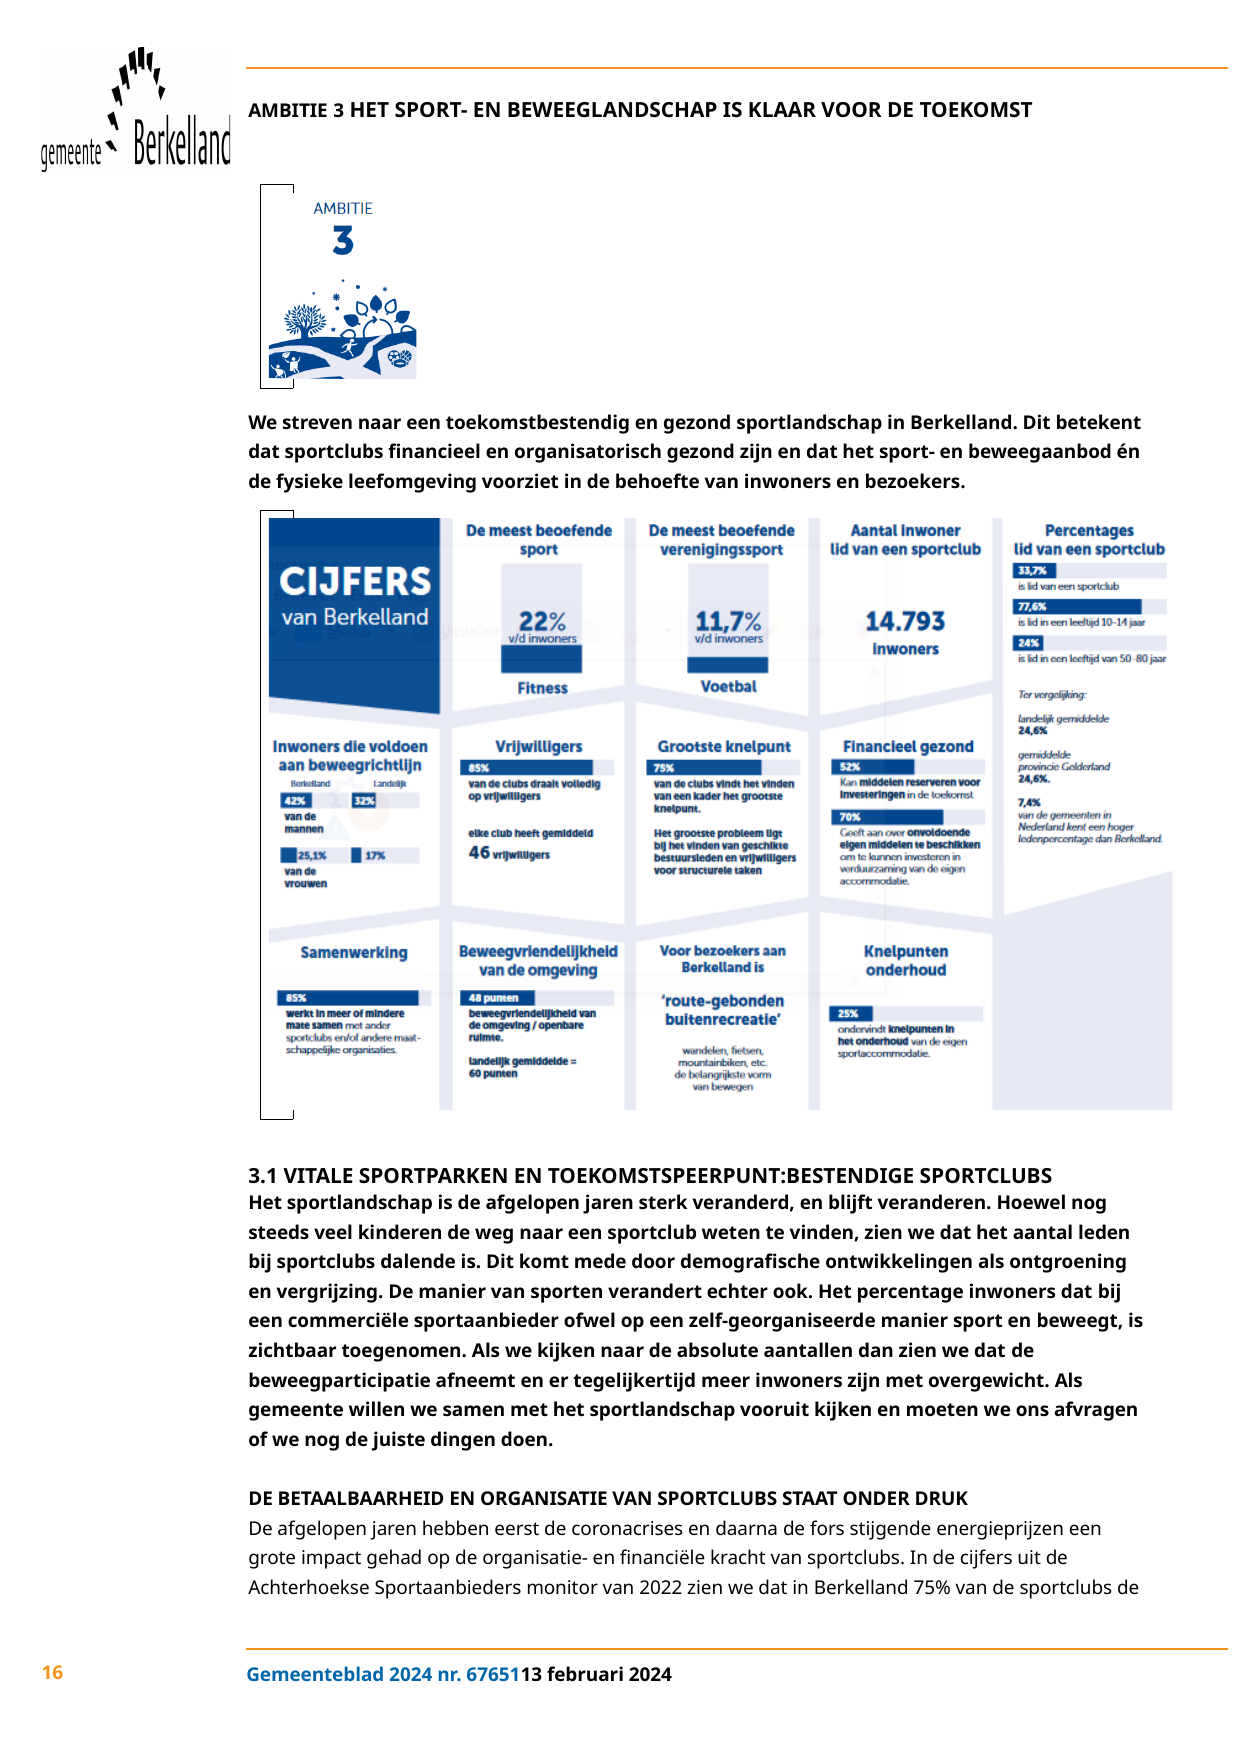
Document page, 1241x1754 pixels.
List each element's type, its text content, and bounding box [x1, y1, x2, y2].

text DE BETAALBAARHEID EN ORGANISATIE VAN SPORTCLUBS STAAT ONDER DRUK [248, 1485, 1152, 1511]
text We streven naar een toekomstbestendig en gezond sportlandschap in Berkelland. Dit betekent dat sportclubs financieel en organisatorisch gezond zijn en dat het sport- en beweegaanbod én de fysieke leefomgeving voorziet in de behoefte van inwoners en bezoekers. [248, 409, 1152, 494]
text AMBITIE 3 HET SPORT- EN BEWEEGLANDSCHAP IS KLAAR VOOR DE TOEKOMST [248, 95, 1152, 123]
text De afgelopen jaren hebben eerst de coronacrises en daarna de fors stijgende energieprijzen een grote impact gehad op de organisatie- en financiële kracht van sportclubs. In de cijfers uit de Achterhoekse Sportaanbieders monitor van 2022 zien we dat in Berkelland 75% van de sportclubs de [248, 1515, 1152, 1599]
picture [41, 47, 231, 172]
text Het sportlandschap is de afgelopen jaren sterk veranderd, en blijft veranderen. Hoewel nog steeds veel kinderen de weg naar een sportclub weten te vinden, zien we dat het aantal leden bij sportclubs dalende is. Dit komt mede door demografische ontwikkelingen als ontgroening en vergrijzing. De manier van sporten verandert echter ook. Het percentage inwoners dat bij een commerciële sportaanbieder ofwel op een zelf-georganiseerde manier sport en beweegt, is zichtbaar toegenomen. Als we kijken naar de absolute aantallen dan zien we dat de beweegparticipatie afneemt en er tegelijkertijd meer inwoners zijn met overgewicht. Als gemeente willen we samen met het sportlandschap vooruit kijken en moeten we ons afvragen of we nog de juiste dingen doen. [248, 1189, 1152, 1452]
picture [268, 193, 417, 379]
text 3.1 VITALE SPORTPARKEN EN TOEKOMSTSPEERPUNT:BESTENDIGE SPORTCLUBS [248, 1161, 1152, 1189]
picture [268, 518, 1173, 1110]
